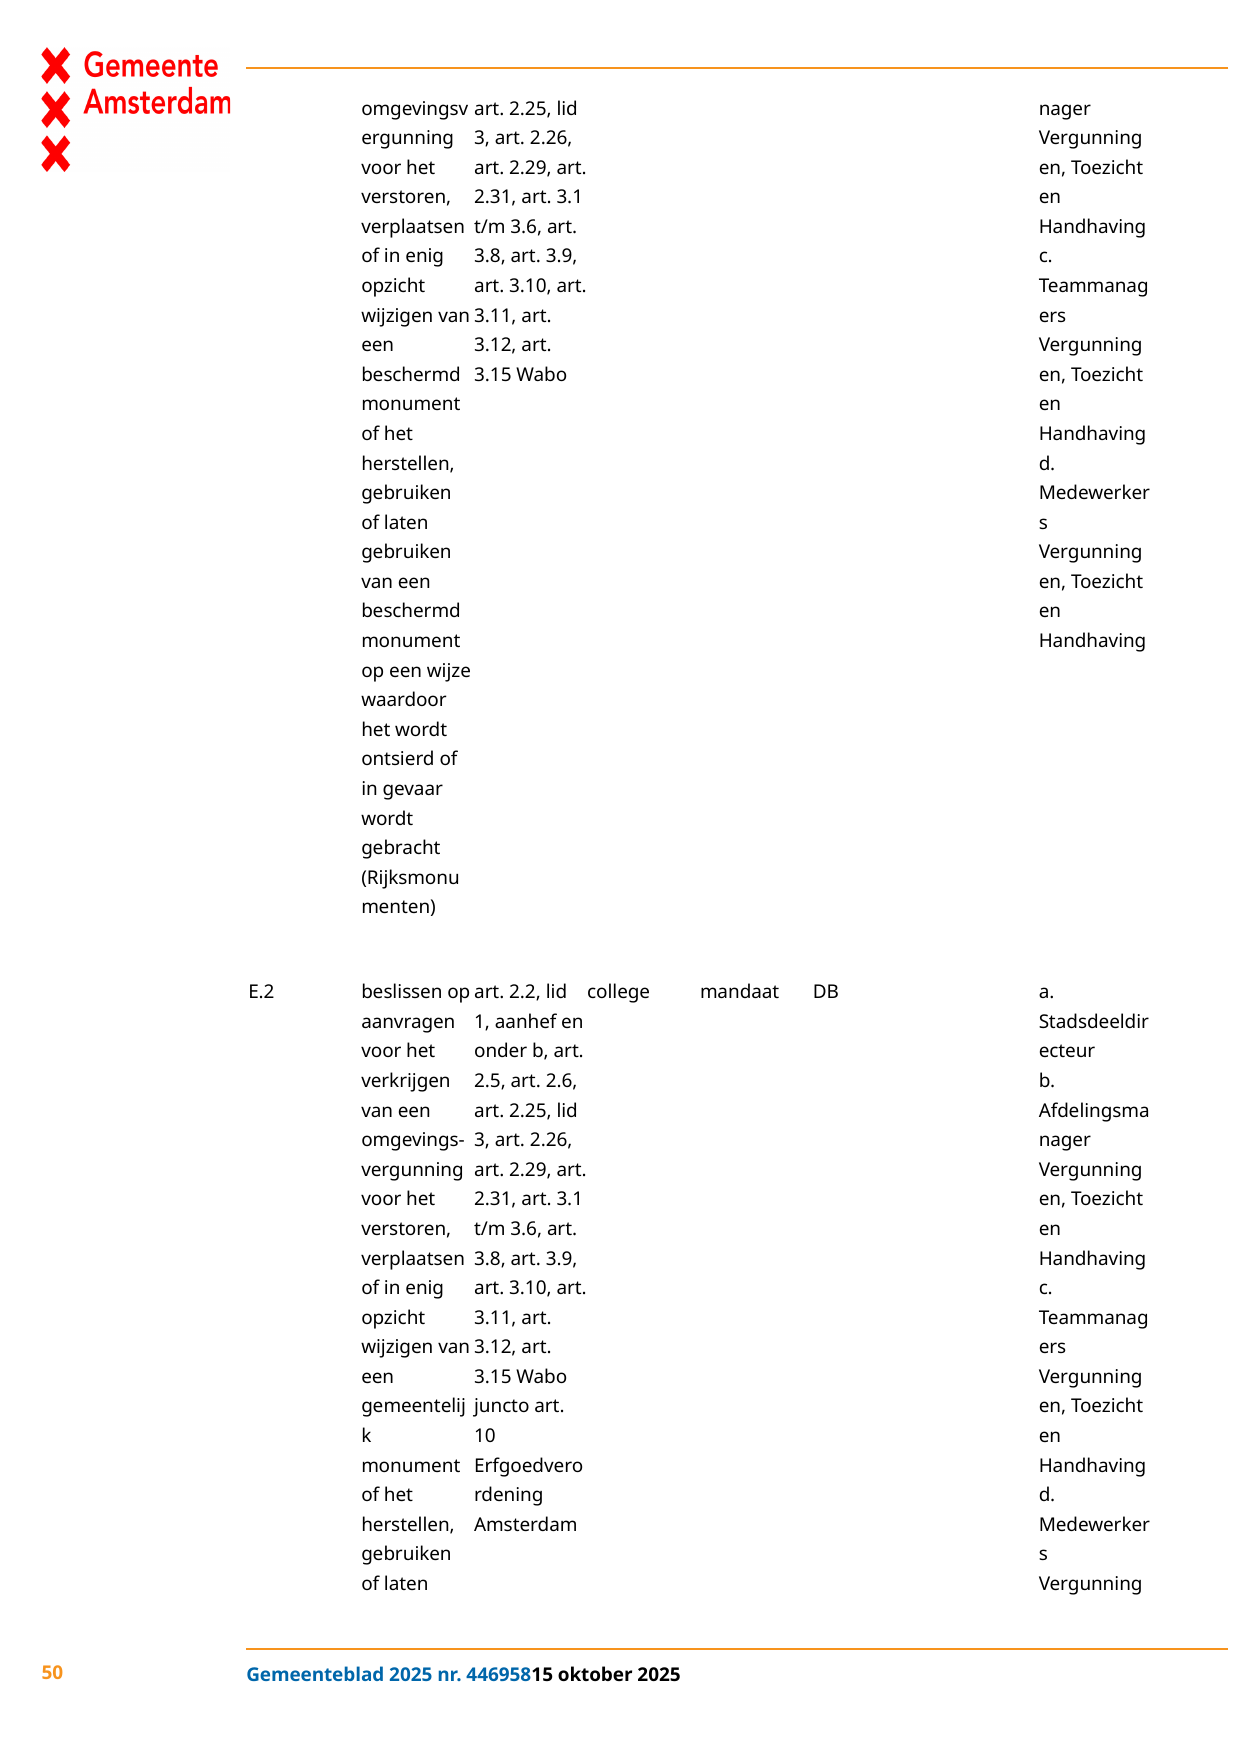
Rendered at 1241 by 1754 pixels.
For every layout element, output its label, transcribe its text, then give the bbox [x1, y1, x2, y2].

table_cell mandaat [700, 949, 813, 1596]
table_cell [587, 95, 700, 949]
table_cell [248, 95, 361, 949]
table_cell [813, 95, 926, 949]
table_cell omgevingsvergunning voor het verstoren, verplaatsen of in enig opzicht wijzigen van een beschermd monument of het herstellen, gebruiken of laten gebruiken van een beschermd monument op een wijze waardoor het wordt ontsierd of in gevaar wordt gebracht (Rijksmonumenten) [361, 95, 474, 949]
table_cell DB [813, 949, 926, 1596]
table_cell nager Vergunningen, Toezicht en Handhaving c. Teammanagers Vergunningen, Toezicht en Handhaving d. Medewerkers Vergunningen, Toezicht en Handhaving [1039, 95, 1152, 949]
table_cell E.2 [248, 949, 361, 1596]
table_cell [700, 95, 813, 949]
table_cell beslissen op aanvragen voor het verkrijgen van een omgevings-vergunning voor het verstoren, verplaatsen of in enig opzicht wijzigen van een gemeentelijk monument of het herstellen, gebruiken of laten [361, 949, 474, 1596]
table_cell art. 2.25, lid 3, art. 2.26, art. 2.29, art. 2.31, art. 3.1 t/m 3.6, art. 3.8, art. 3.9, art. 3.10, art. 3.11, art. 3.12, art. 3.15 Wabo [474, 95, 587, 949]
table_cell [926, 949, 1038, 1596]
table_cell art. 2.2, lid 1, aanhef en onder b, art. 2.5, art. 2.6, art. 2.25, lid 3, art. 2.26, art. 2.29, art. 2.31, art. 3.1 t/m 3.6, art. 3.8, art. 3.9, art. 3.10, art. 3.11, art. 3.12, art. 3.15 Wabo juncto art. 10 Erfgoedverordening Amsterdam [474, 949, 587, 1596]
table_cell college [587, 949, 700, 1596]
table_cell [926, 95, 1038, 949]
picture [41, 47, 231, 172]
table_cell a. Stadsdeeldirecteur b. Afdelingsmanager Vergunningen, Toezicht en Handhaving c. Teammanagers Vergunningen, Toezicht en Handhaving d. Medewerkers Vergunning [1039, 949, 1152, 1596]
